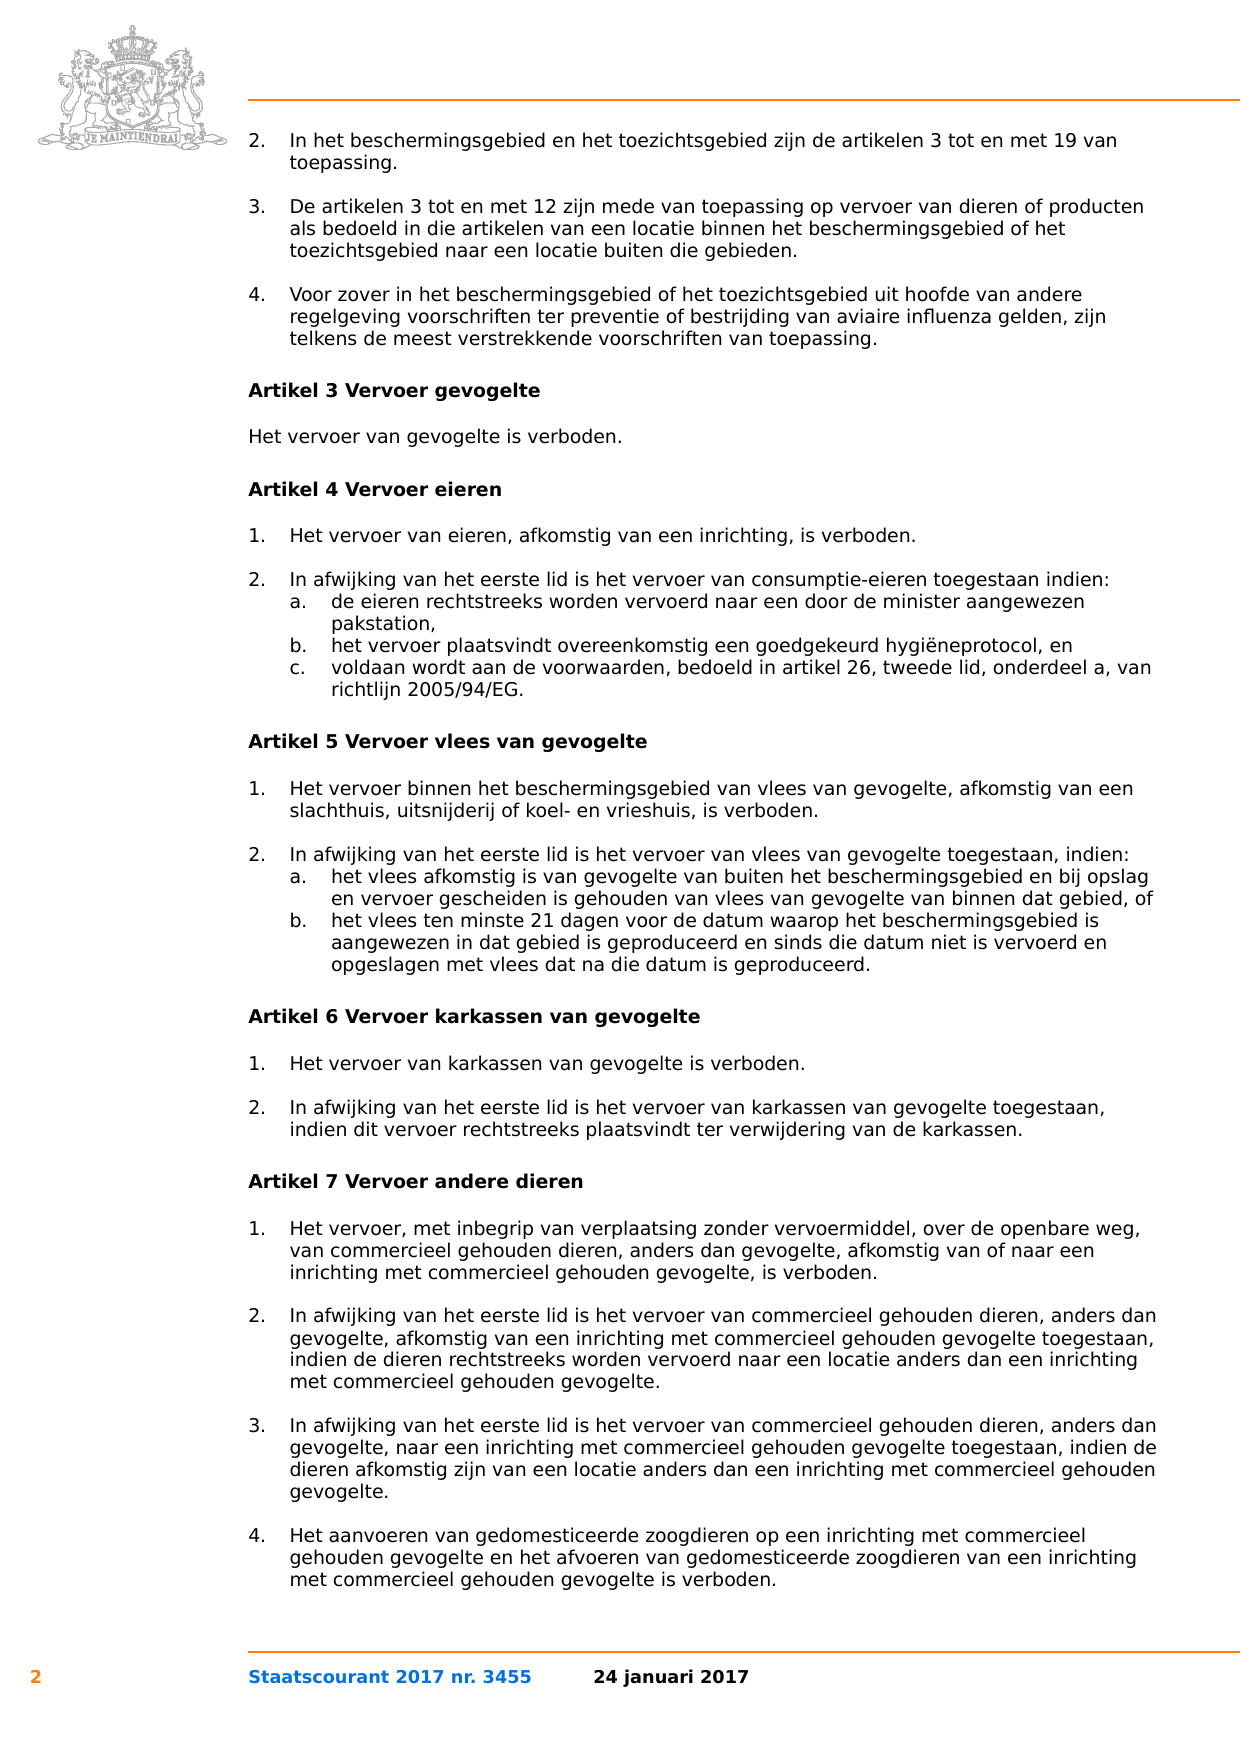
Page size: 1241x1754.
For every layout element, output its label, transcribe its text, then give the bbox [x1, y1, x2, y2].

text b. het vervoer plaatsvindt overeenkomstig een goedgekeurd hygiëneprotocol, en [289, 635, 1163, 657]
text 2. In afwijking van het eerste lid is het vervoer van consumptie-eieren toegestaan indien: [248, 569, 1163, 591]
text 1. Het vervoer binnen het beschermingsgebied van vlees van gevogelte, afkomstig van een slachthuis, uitsnijderij of koel- en vrieshuis, is verboden. [248, 778, 1163, 822]
text 2. In afwijking van het eerste lid is het vervoer van commercieel gehouden dieren, anders dan gevogelte, afkomstig van een inrichting met commercieel gehouden gevogelte toegestaan, indien de dieren rechtstreeks worden vervoerd naar een locatie anders dan een inrichting met commercieel gehouden gevogelte. [248, 1305, 1163, 1393]
text 3. De artikelen 3 tot en met 12 zijn mede van toepassing op vervoer van dieren of producten als bedoeld in die artikelen van een locatie binnen het beschermingsgebied of het toezichtsgebied naar een locatie buiten die gebieden. [248, 196, 1163, 262]
text 1. Het vervoer van karkassen van gevogelte is verboden. [248, 1053, 1163, 1075]
picture [38, 25, 227, 150]
text b. het vlees ten minste 21 dagen voor de datum waarop het beschermingsgebied is aangewezen in dat gebied is geproduceerd en sinds die datum niet is vervoerd en opgeslagen met vlees dat na die datum is geproduceerd. [289, 910, 1163, 976]
text 2. In afwijking van het eerste lid is het vervoer van karkassen van gevogelte toegestaan, indien dit vervoer rechtstreeks plaatsvindt ter verwijdering van de karkassen. [248, 1097, 1163, 1141]
subtitle Artikel 4 Vervoer eieren [248, 478, 1163, 500]
text 2. In afwijking van het eerste lid is het vervoer van vlees van gevogelte toegestaan, indien: [248, 844, 1163, 866]
text 4. Het aanvoeren van gedomesticeerde zoogdieren op een inrichting met commercieel gehouden gevogelte en het afvoeren van gedomesticeerde zoogdieren van een inrichting met commercieel gehouden gevogelte is verboden. [248, 1525, 1163, 1591]
text 1. Het vervoer, met inbegrip van verplaatsing zonder vervoermiddel, over de openbare weg, van commercieel gehouden dieren, anders dan gevogelte, afkomstig van of naar een inrichting met commercieel gehouden gevogelte, is verboden. [248, 1218, 1163, 1283]
text 2. In het beschermingsgebied en het toezichtsgebied zijn de artikelen 3 tot en met 19 van toepassing. [248, 130, 1163, 174]
subtitle Artikel 3 Vervoer gevogelte [248, 379, 1163, 401]
text 3. In afwijking van het eerste lid is het vervoer van commercieel gehouden dieren, anders dan gevogelte, naar een inrichting met commercieel gehouden gevogelte toegestaan, indien de dieren afkomstig zijn van een locatie anders dan een inrichting met commercieel gehouden gevogelte. [248, 1415, 1163, 1503]
subtitle Artikel 5 Vervoer vlees van gevogelte [248, 731, 1163, 753]
text Het vervoer van gevogelte is verboden. [248, 426, 1163, 448]
text 1. Het vervoer van eieren, afkomstig van een inrichting, is verboden. [248, 525, 1163, 547]
text c. voldaan wordt aan de voorwaarden, bedoeld in artikel 26, tweede lid, onderdeel a, van richtlijn 2005/94/EG. [289, 657, 1163, 701]
subtitle Artikel 6 Vervoer karkassen van gevogelte [248, 1006, 1163, 1028]
text a. de eieren rechtstreeks worden vervoerd naar een door de minister aangewezen pakstation, [289, 591, 1163, 635]
subtitle Artikel 7 Vervoer andere dieren [248, 1171, 1163, 1193]
text a. het vlees afkomstig is van gevogelte van buiten het beschermingsgebied en bij opslag en vervoer gescheiden is gehouden van vlees van gevogelte van binnen dat gebied, of [289, 866, 1163, 910]
text 4. Voor zover in het beschermingsgebied of het toezichtsgebied uit hoofde van andere regelgeving voorschriften ter preventie of bestrijding van aviaire influenza gelden, zijn telkens de meest verstrekkende voorschriften van toepassing. [248, 283, 1163, 349]
